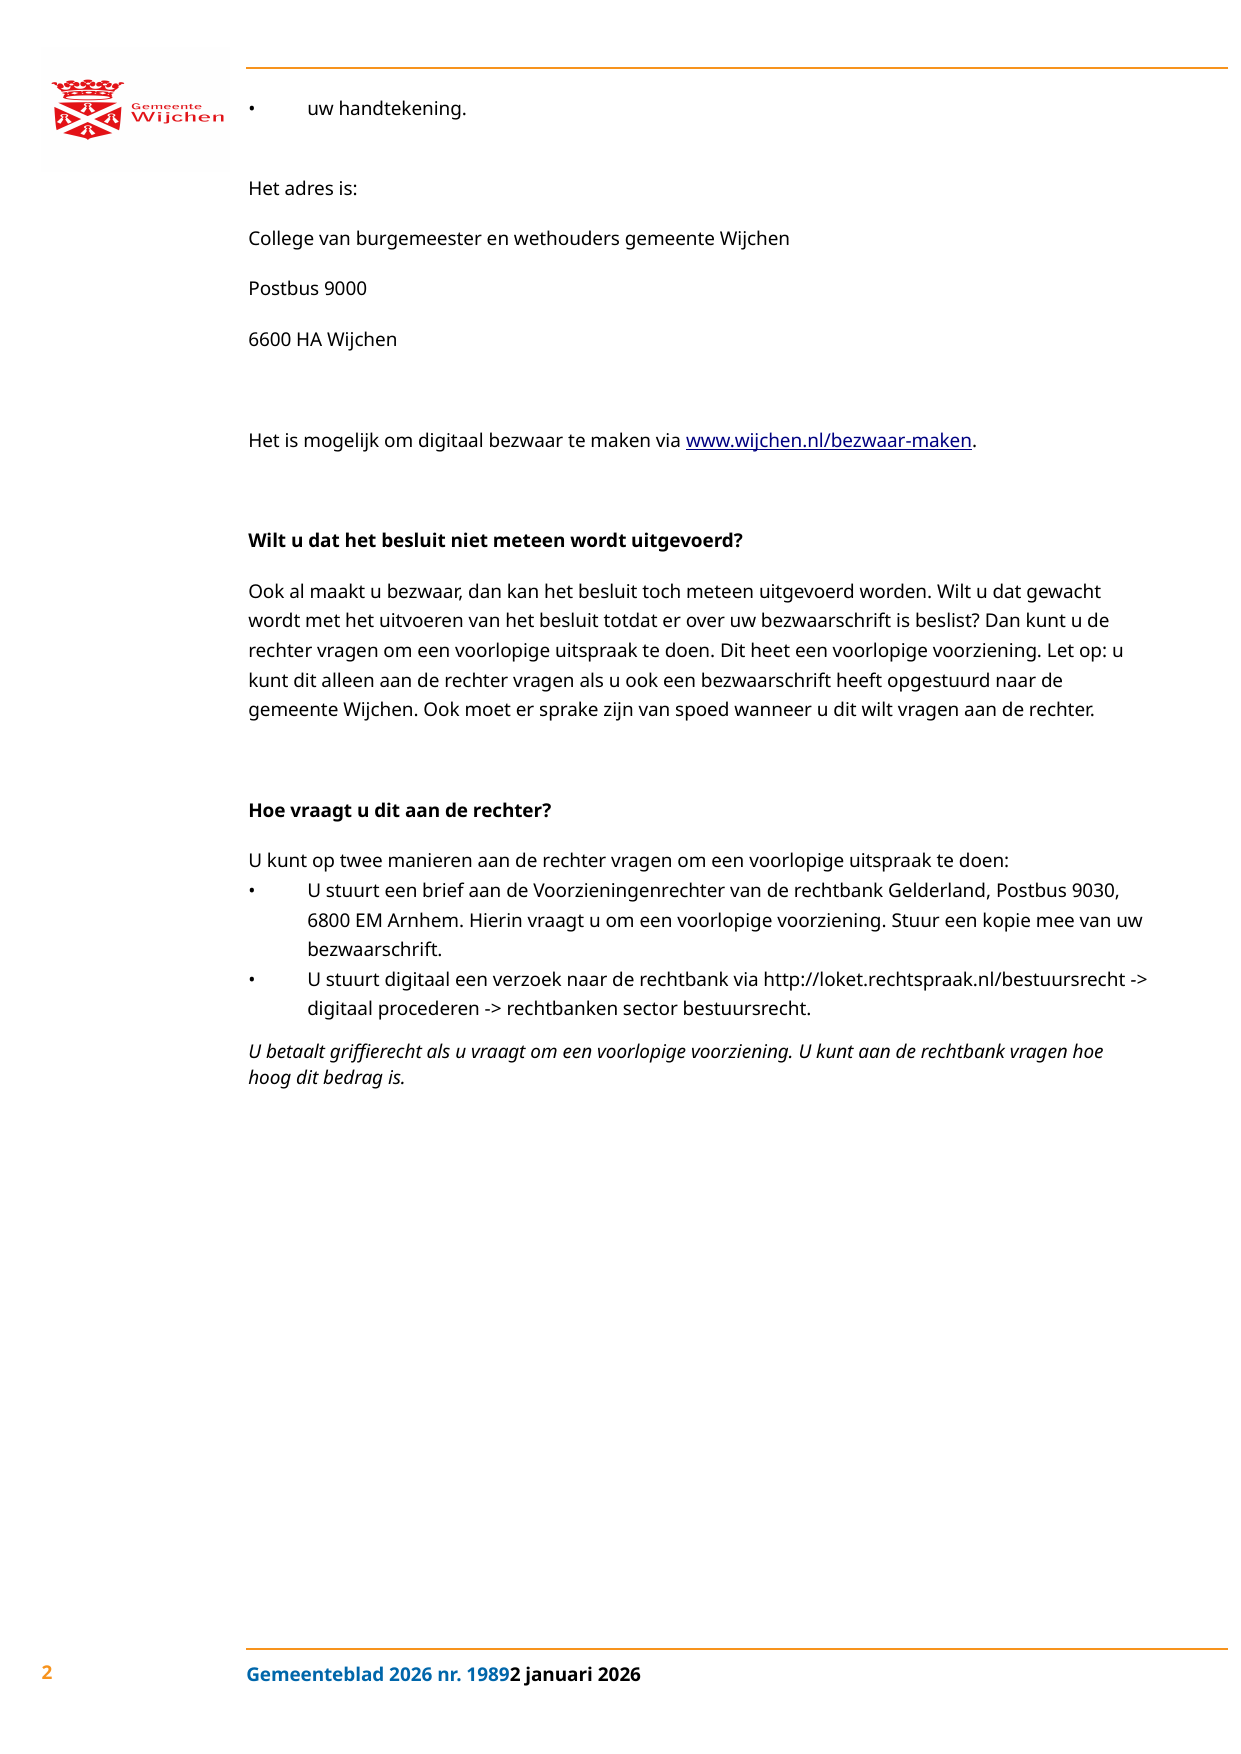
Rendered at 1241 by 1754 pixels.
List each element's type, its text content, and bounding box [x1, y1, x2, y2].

picture [41, 47, 231, 172]
text Postbus 9000 [248, 276, 1152, 301]
text U betaalt griffierecht als u vraagt om een voorlopige voorziening. U kunt aan de rechtbank vragen hoe hoog dit bedrag is. [248, 1039, 1152, 1090]
text U kunt op twee manieren aan de rechter vragen om een voorlopige uitspraak te doen: [248, 848, 1152, 873]
text College van burgemeester en wethouders gemeente Wijchen [248, 225, 1152, 251]
text Het adres is: [248, 175, 1152, 201]
text Hoe vraagt u dit aan de rechter? [248, 797, 1152, 823]
list U stuurt een brief aan de Voorzieningenrechter van de rechtbank Gelderland, Postbus 9030, 6800 EM Arnhem. Hierin vraagt u om een voorlopige voorziening. Stuur een kopie mee van uw bezwaarschrift. [248, 877, 1152, 962]
list U stuurt digitaal een verzoek naar de rechtbank via http://loket.rechtspraak.nl/bestuursrecht -> digitaal procederen -> rechtbanken sector bestuursrecht. [248, 966, 1152, 1021]
list uw handtekening. [248, 95, 1152, 121]
text Wilt u dat het besluit niet meteen wordt uitgevoerd? [248, 528, 1152, 553]
text 6600 HA Wijchen [248, 326, 1152, 352]
text Ook al maakt u bezwaar, dan kan het besluit toch meteen uitgevoerd worden. Wilt u dat gewacht wordt met het uitvoeren van het besluit totdat er over uw bezwaarschrift is beslist? Dan kunt u de rechter vragen om een voorlopige uitspraak te doen. Dit heet een voorlopige voorziening. Let op: u kunt dit alleen aan de rechter vragen als u ook een bezwaarschrift heeft opgestuurd naar de gemeente Wijchen. Ook moet er sprake zijn van spoed wanneer u dit wilt vragen aan de rechter. [248, 578, 1152, 722]
text Het is mogelijk om digitaal bezwaar te maken via www.wijchen.nl/bezwaar-maken. [248, 427, 1152, 453]
